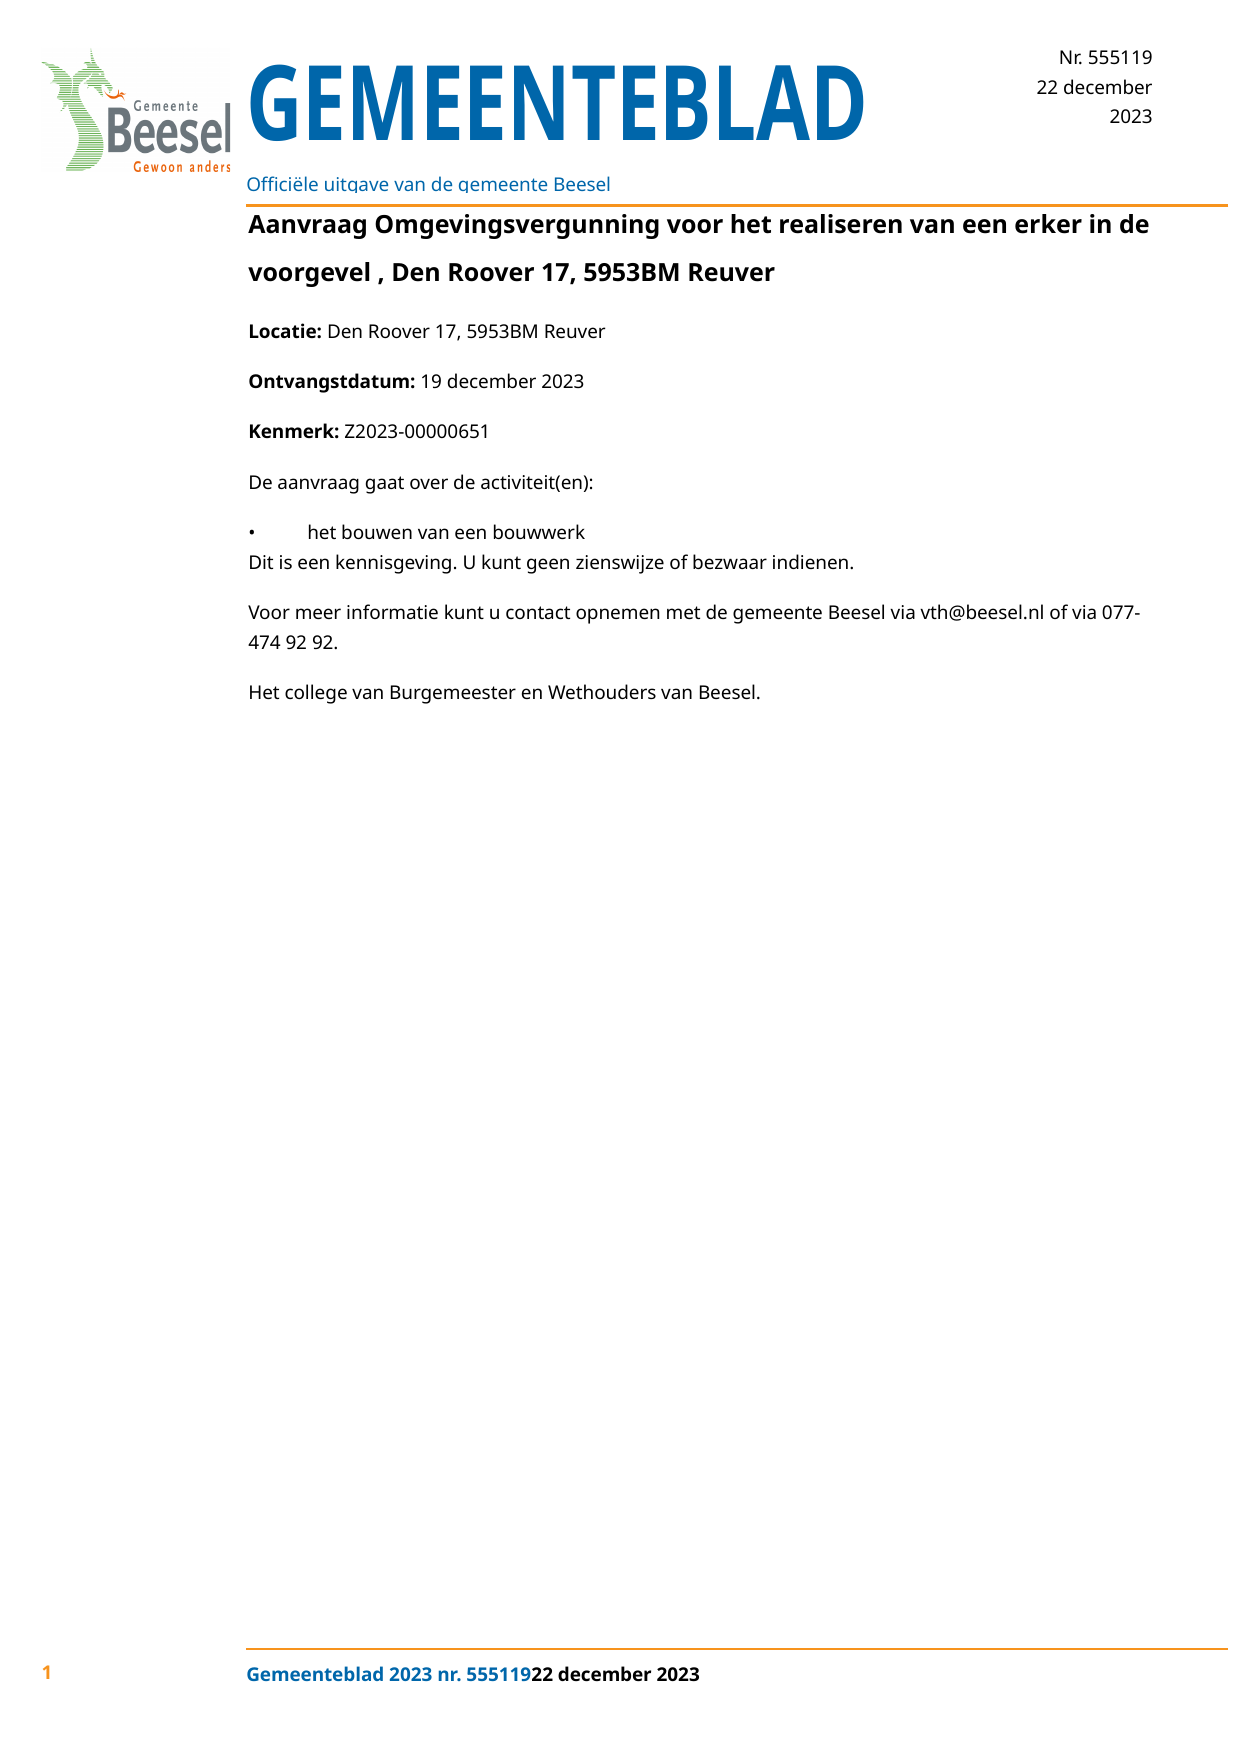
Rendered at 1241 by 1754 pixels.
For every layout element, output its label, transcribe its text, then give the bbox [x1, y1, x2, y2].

list het bouwen van een bouwwerk [248, 519, 1152, 545]
text Ontvangstdatum: 19 december 2023 [248, 368, 1152, 394]
text Dit is een kennisgeving. U kunt geen zienswijze of bezwaar indienen. [248, 549, 1152, 575]
text Het college van Burgemeester en Wethouders van Beesel. [248, 679, 1152, 705]
picture [41, 47, 231, 172]
text Kenmerk: Z2023-00000651 [248, 419, 1152, 444]
text Aanvraag Omgevingsvergunning voor het realiseren van een erker in de voorgevel , Den Roover 17, 5953BM Reuver [248, 207, 1152, 288]
text De aanvraag gaat over de activiteit(en): [248, 469, 1152, 495]
text Voor meer informatie kunt u contact opnemen met de gemeente Beesel via vth@beesel.nl of via 077-474 92 92. [248, 599, 1152, 655]
text Locatie: Den Roover 17, 5953BM Reuver [248, 318, 1152, 344]
